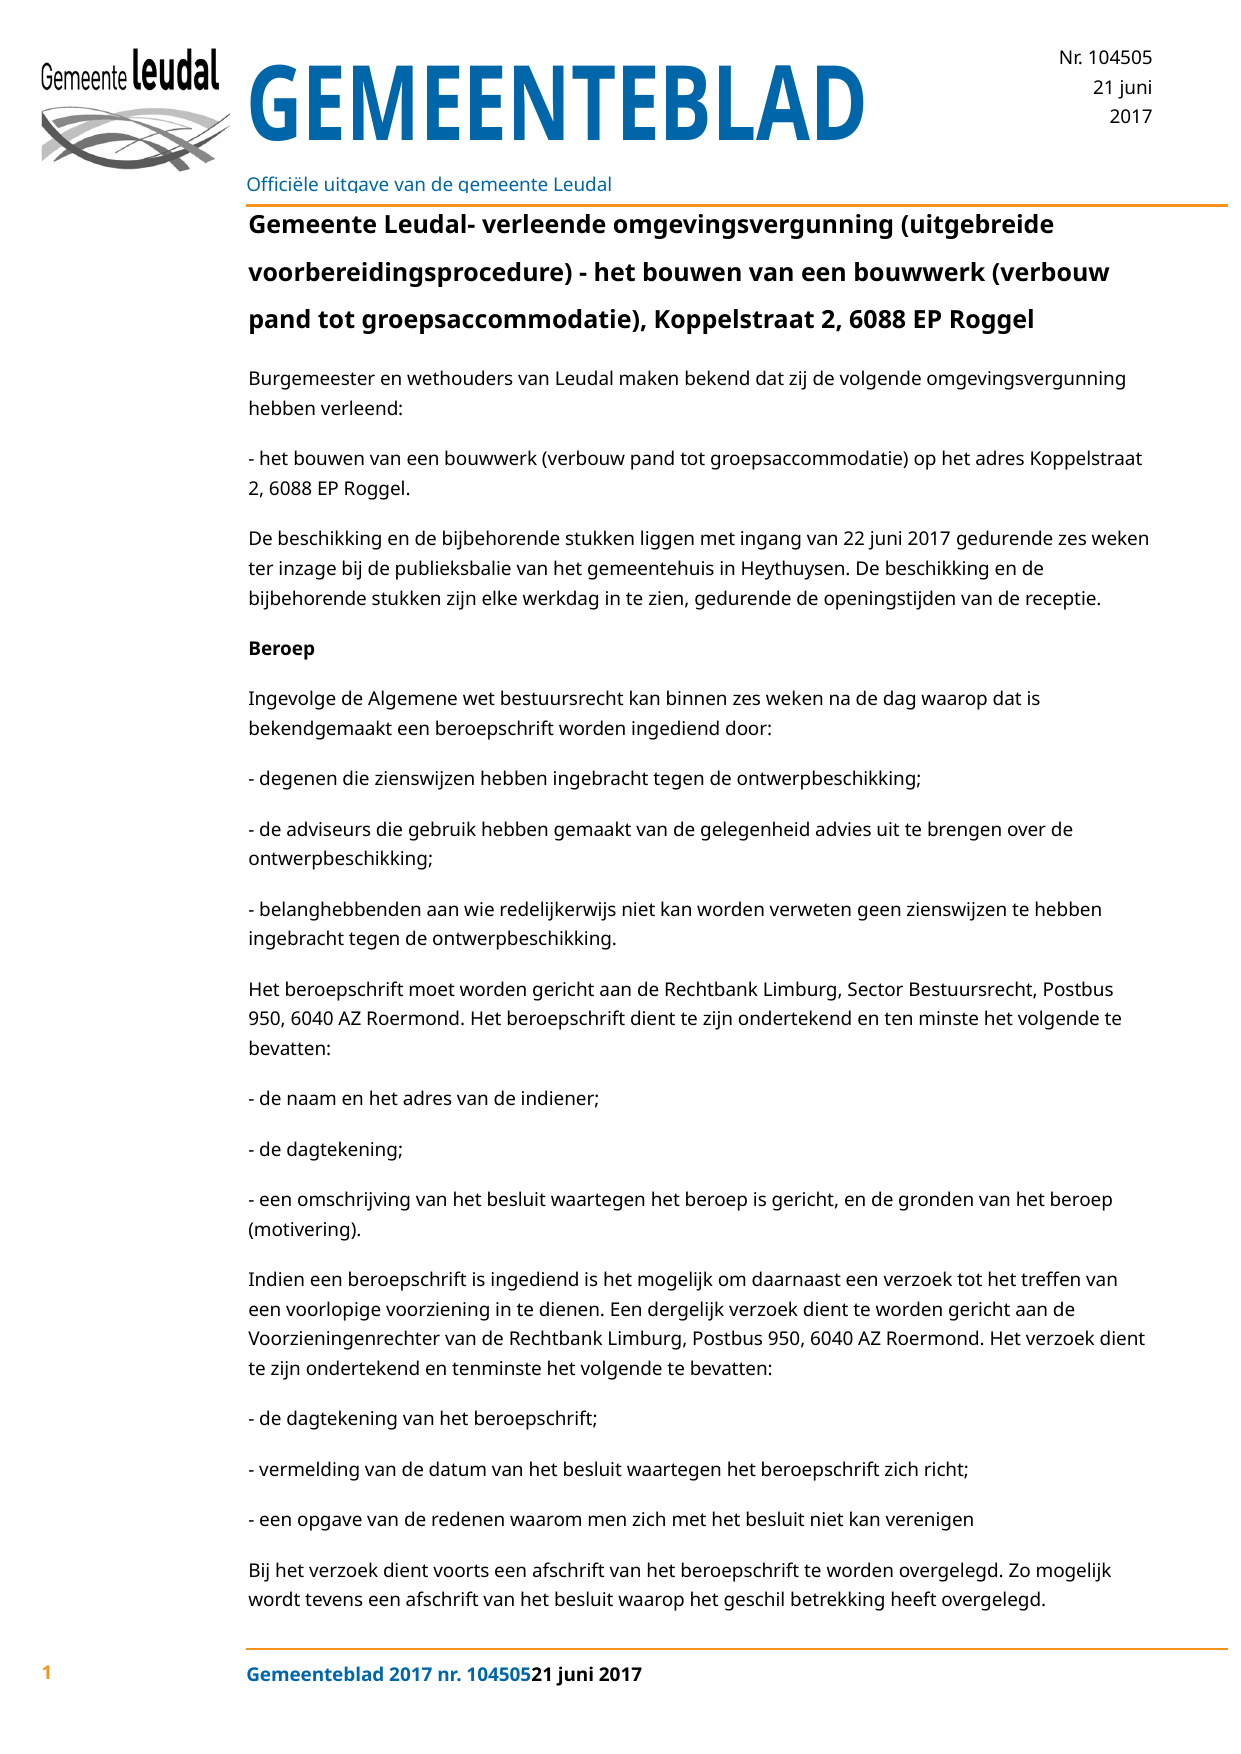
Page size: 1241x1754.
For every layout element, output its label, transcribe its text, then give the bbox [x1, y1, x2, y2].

text Indien een beroepschrift is ingediend is het mogelijk om daarnaast een verzoek tot het treffen van een voorlopige voorziening in te dienen. Een dergelijk verzoek dient te worden gericht aan de Voorzieningenrechter van de Rechtbank Limburg, Postbus 950, 6040 AZ Roermond. Het verzoek dient te zijn ondertekend en tenminste het volgende te bevatten: [248, 1266, 1152, 1381]
text Het beroepschrift moet worden gericht aan de Rechtbank Limburg, Sector Bestuursrecht, Postbus 950, 6040 AZ Roermond. Het beroepschrift dient te zijn ondertekend en ten minste het volgende te bevatten: [248, 976, 1152, 1061]
text Ingevolge de Algemene wet bestuursrecht kan binnen zes weken na de dag waarop dat is bekendgemaakt een beroepschrift worden ingediend door: [248, 686, 1152, 741]
text Beroep [248, 635, 1152, 661]
text - de dagtekening van het beroepschrift; [248, 1406, 1152, 1431]
text Burgemeester en wethouders van Leudal maken bekend dat zij de volgende omgevingsvergunning hebben verleend: [248, 366, 1152, 421]
text - een opgave van de redenen waarom men zich met het besluit niet kan verenigen [248, 1506, 1152, 1532]
picture [41, 47, 231, 172]
text - vermelding van de datum van het besluit waartegen het beroepschrift zich richt; [248, 1456, 1152, 1482]
text - belanghebbenden aan wie redelijkerwijs niet kan worden verweten geen zienswijzen te hebben ingebracht tegen de ontwerpbeschikking. [248, 896, 1152, 951]
text Gemeente Leudal- verleende omgevingsvergunning (uitgebreide voorbereidingsprocedure) - het bouwen van een bouwwerk (verbouw pand tot groepsaccommodatie), Koppelstraat 2, 6088 EP Roggel [248, 207, 1152, 336]
text - degenen die zienswijzen hebben ingebracht tegen de ontwerpbeschikking; [248, 766, 1152, 791]
text De beschikking en de bijbehorende stukken liggen met ingang van 22 juni 2017 gedurende zes weken ter inzage bij de publieksbalie van het gemeentehuis in Heythuysen. De beschikking en de bijbehorende stukken zijn elke werkdag in te zien, gedurende de openingstijden van de receptie. [248, 526, 1152, 610]
text - een omschrijving van het besluit waartegen het beroep is gericht, en de gronden van het beroep (motivering). [248, 1186, 1152, 1242]
text - de adviseurs die gebruik hebben gemaakt van de gelegenheid advies uit te brengen over de ontwerpbeschikking; [248, 816, 1152, 871]
text - de naam en het adres van de indiener; [248, 1086, 1152, 1111]
text Bij het verzoek dient voorts een afschrift van het beroepschrift te worden overgelegd. Zo mogelijk wordt tevens een afschrift van het besluit waarop het geschil betrekking heeft overgelegd. [248, 1557, 1152, 1612]
text - het bouwen van een bouwwerk (verbouw pand tot groepsaccommodatie) op het adres Koppelstraat 2, 6088 EP Roggel. [248, 446, 1152, 501]
text - de dagtekening; [248, 1136, 1152, 1162]
